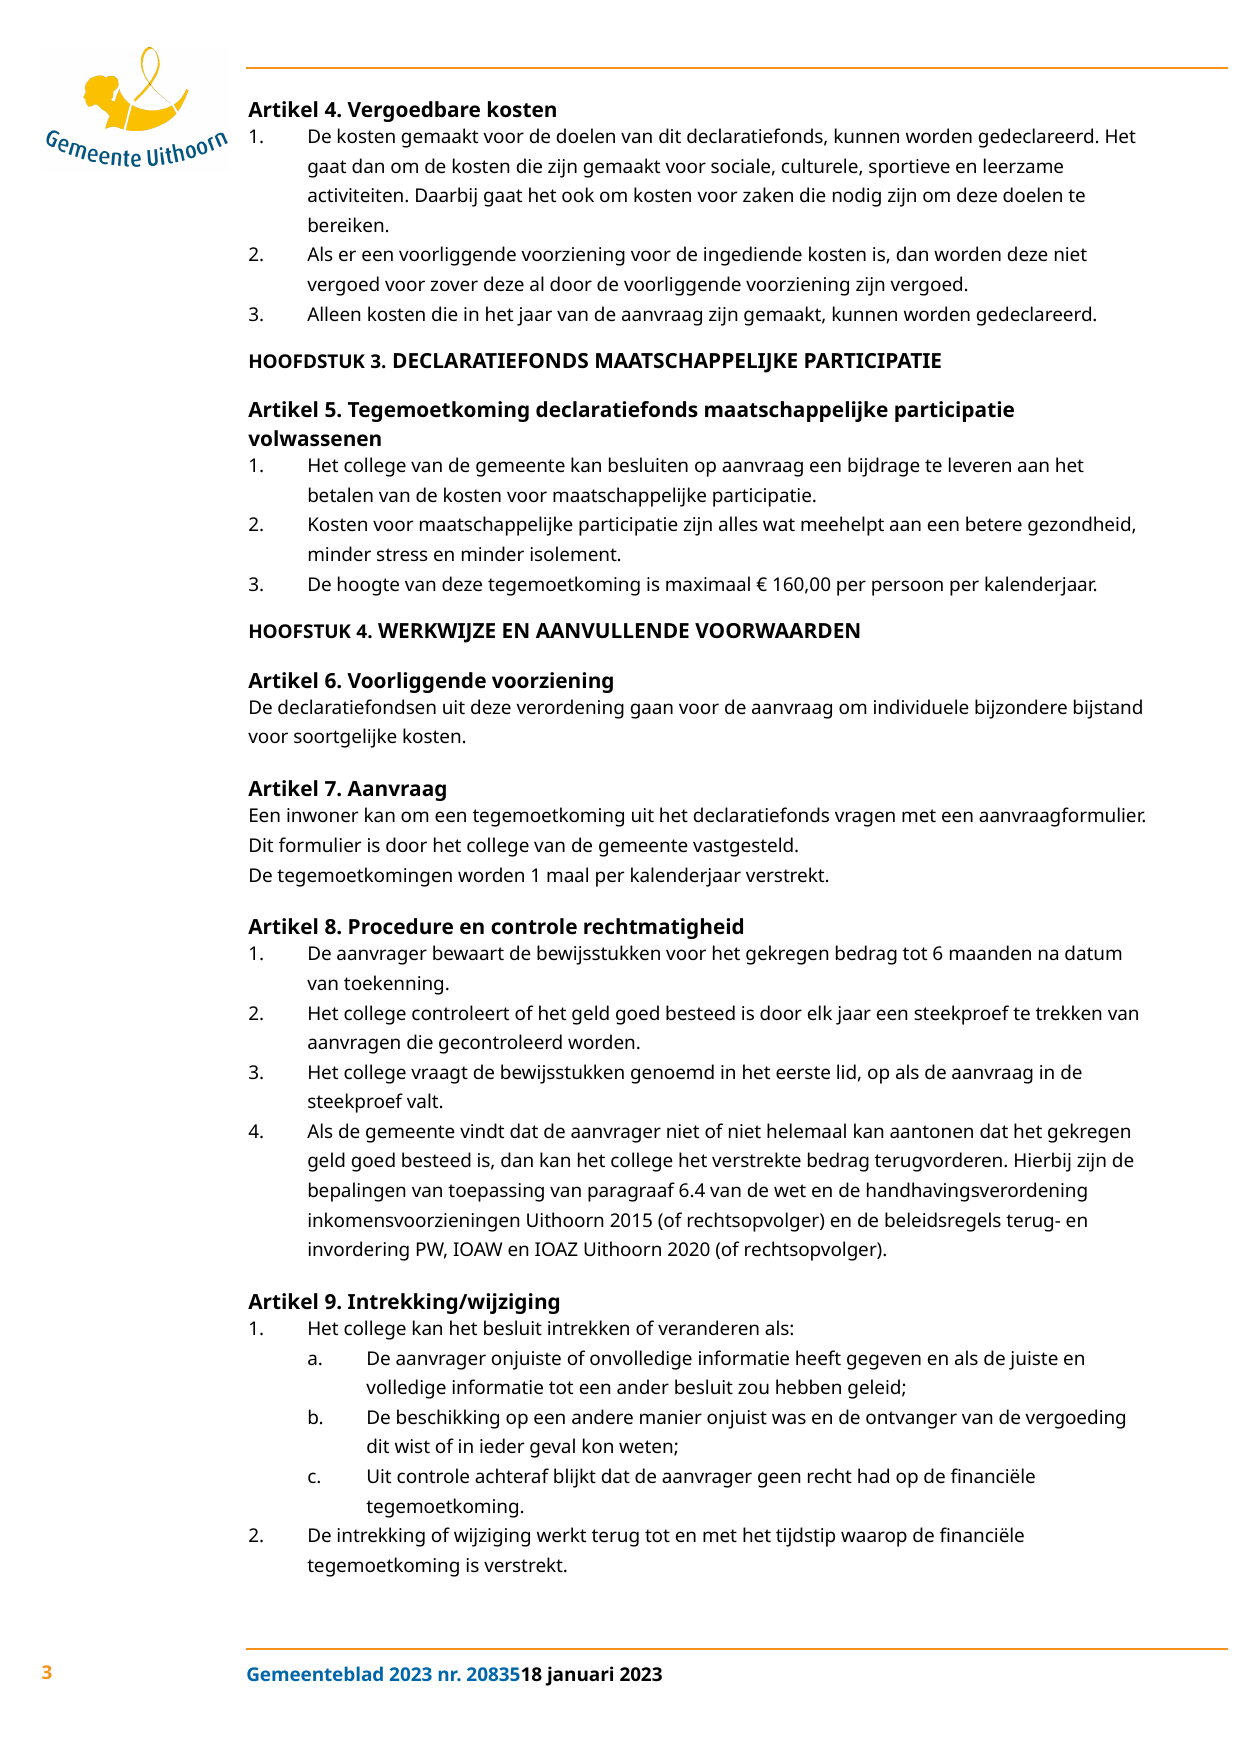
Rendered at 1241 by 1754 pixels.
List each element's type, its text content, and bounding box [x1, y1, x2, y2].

text De tegemoetkomingen worden 1 maal per kalenderjaar verstrekt. [248, 862, 1152, 887]
text Artikel 5. Tegemoetkoming declaratiefonds maatschappelijke participatie volwassenen [248, 396, 1152, 452]
text HOOFSTUK 4. WERKWIJZE EN AANVULLENDE VOORWAARDEN [248, 616, 1152, 645]
text Artikel 6. Voorliggende voorziening [248, 666, 1152, 694]
list De aanvrager onjuiste of onvolledige informatie heeft gegeven en als de juiste en volledige informatie tot een ander besluit zou hebben geleid; [307, 1345, 1152, 1400]
list Alleen kosten die in het jaar van de aanvraag zijn gemaakt, kunnen worden gedeclareerd. [248, 301, 1152, 326]
list Het college vraagt de bewijsstukken genoemd in het eerste lid, op als de aanvraag in de steekproef valt. [248, 1059, 1152, 1114]
list Uit controle achteraf blijkt dat de aanvrager geen recht had op de financiële tegemoetkoming. [307, 1463, 1152, 1518]
list De kosten gemaakt voor de doelen van dit declaratiefonds, kunnen worden gedeclareerd. Het gaat dan om de kosten die zijn gemaakt voor sociale, culturele, sportieve en leerzame activiteiten. Daarbij gaat het ook om kosten voor zaken die nodig zijn om deze doelen te bereiken. [248, 123, 1152, 238]
list De beschikking op een andere manier onjuist was en de ontvanger van de vergoeding dit wist of in ieder geval kon weten; [307, 1404, 1152, 1459]
text Artikel 9. Intrekking/wijziging [248, 1287, 1152, 1315]
list De intrekking of wijziging werkt terug tot en met het tijdstip waarop de financiële tegemoetkoming is verstrekt. [248, 1522, 1152, 1578]
list Het college controleert of het geld goed besteed is door elk jaar een steekproef te trekken van aanvragen die gecontroleerd worden. [248, 1000, 1152, 1055]
text HOOFDSTUK 3. DECLARATIEFONDS MAATSCHAPPELIJKE PARTICIPATIE [248, 346, 1152, 375]
text De declaratiefondsen uit deze verordening gaan voor de aanvraag om individuele bijzondere bijstand voor soortgelijke kosten. [248, 694, 1152, 749]
list De aanvrager bewaart de bewijsstukken voor het gekregen bedrag tot 6 maanden na datum van toekenning. [248, 941, 1152, 996]
list De hoogte van deze tegemoetkoming is maximaal € 160,00 per persoon per kalenderjaar. [248, 571, 1152, 597]
list Als er een voorliggende voorziening voor de ingediende kosten is, dan worden deze niet vergoed voor zover deze al door de voorliggende voorziening zijn vergoed. [248, 242, 1152, 297]
list Kosten voor maatschappelijke participatie zijn alles wat meehelpt aan een betere gezondheid, minder stress en minder isolement. [248, 512, 1152, 567]
text Artikel 8. Procedure en controle rechtmatigheid [248, 912, 1152, 941]
list Als de gemeente vindt dat de aanvrager niet of niet helemaal kan aantonen dat het gekregen geld goed besteed is, dan kan het college het verstrekte bedrag terugvorderen. Hierbij zijn de bepalingen van toepassing van paragraaf 6.4 van de wet en de handhavingsverordening inkomensvoorzieningen Uithoorn 2015 (of rechtsopvolger) en de beleidsregels terug- en invordering PW, IOAW en IOAZ Uithoorn 2020 (of rechtsopvolger). [248, 1118, 1152, 1262]
text Een inwoner kan om een tegemoetkoming uit het declaratiefonds vragen met een aanvraagformulier. Dit formulier is door het college van de gemeente vastgesteld. [248, 803, 1152, 858]
list Het college van de gemeente kan besluiten op aanvraag een bijdrage te leveren aan het betalen van de kosten voor maatschappelijke participatie. [248, 452, 1152, 508]
text Artikel 4. Vergoedbare kosten [248, 95, 1152, 123]
text Artikel 7. Aanvraag [248, 774, 1152, 803]
picture [41, 47, 231, 172]
list Het college kan het besluit intrekken of veranderen als: [248, 1315, 1152, 1341]
